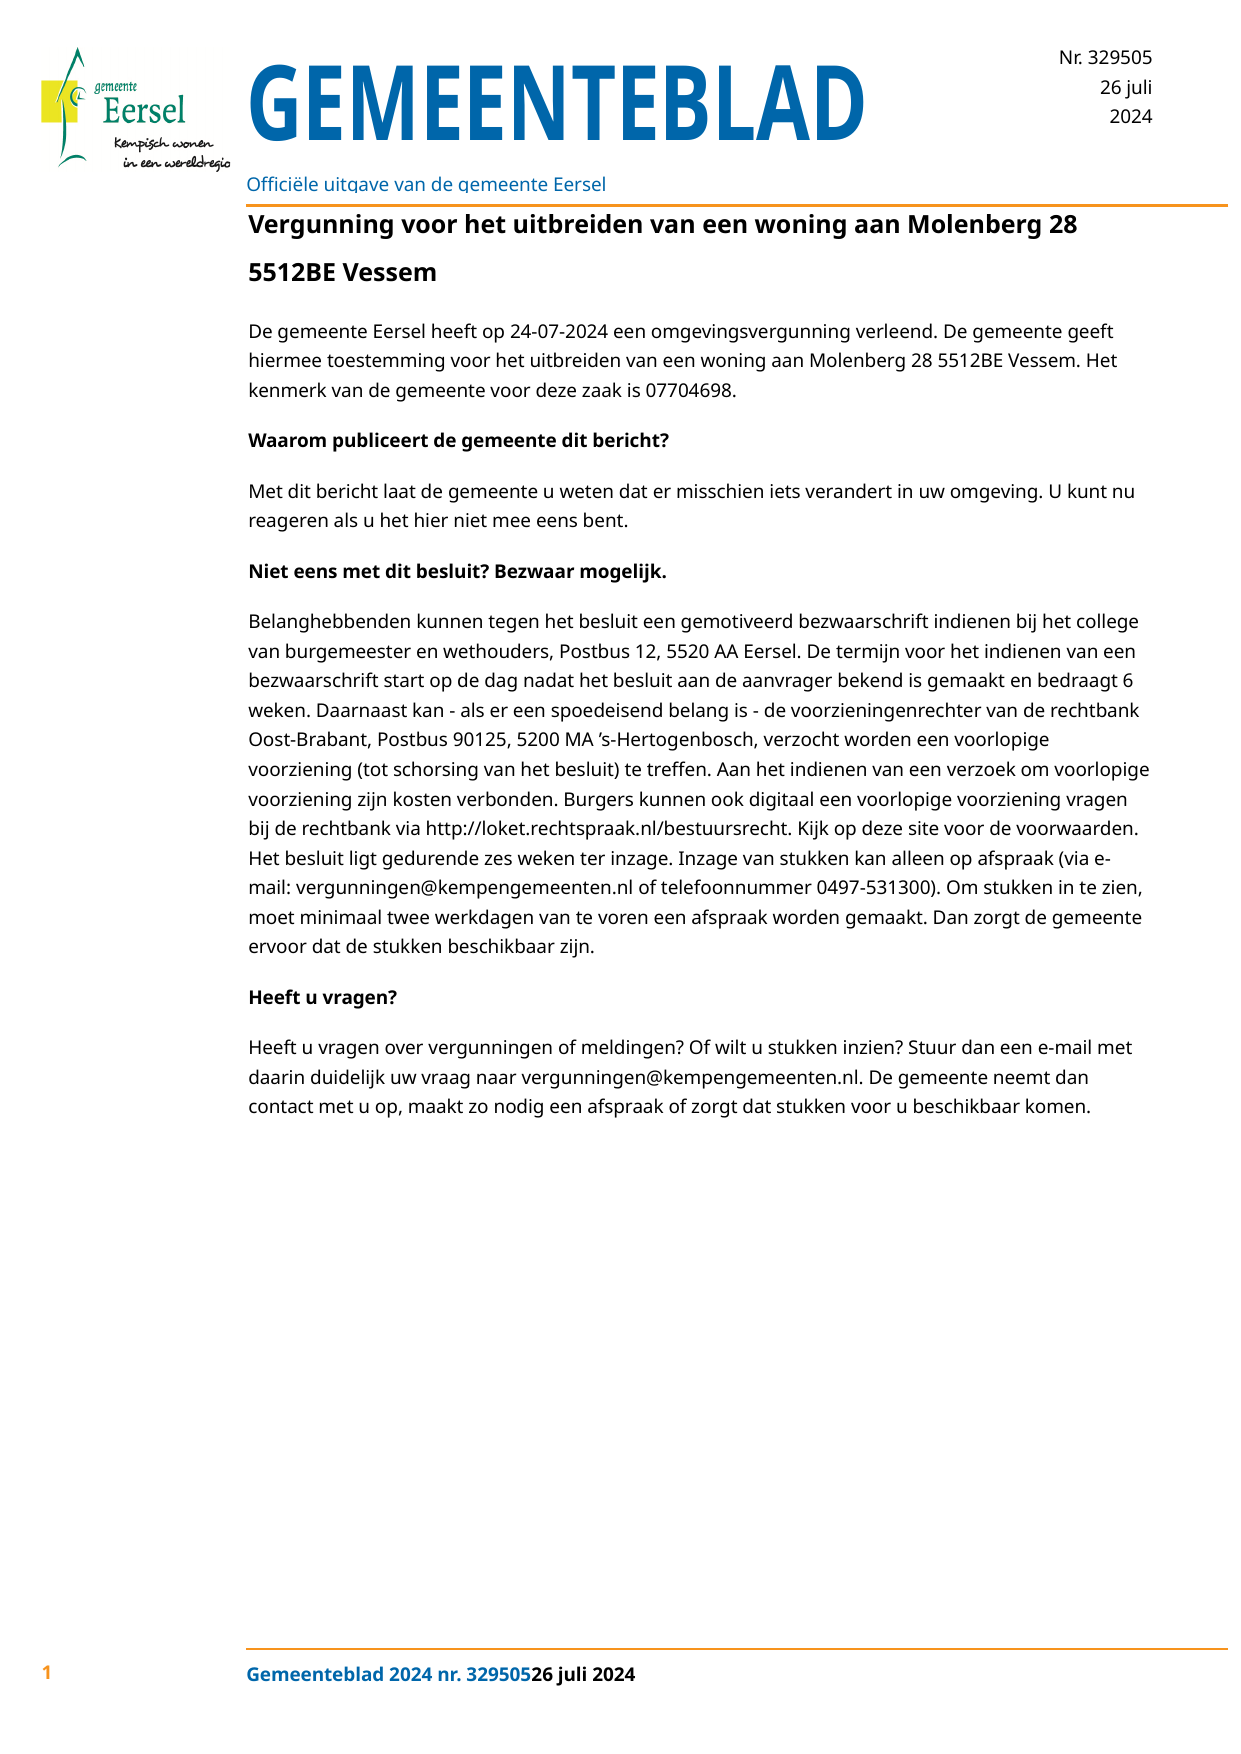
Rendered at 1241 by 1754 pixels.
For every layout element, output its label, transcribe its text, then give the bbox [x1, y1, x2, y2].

text Vergunning voor het uitbreiden van een woning aan Molenberg 28 5512BE Vessem [248, 207, 1152, 288]
text Belanghebbenden kunnen tegen het besluit een gemotiveerd bezwaarschrift indienen bij het college van burgemeester en wethouders, Postbus 12, 5520 AA Eersel. De termijn voor het indienen van een bezwaarschrift start op de dag nadat het besluit aan de aanvrager bekend is gemaakt en bedraagt 6 weken. Daarnaast kan - als er een spoedeisend belang is - de voorzieningenrechter van de rechtbank Oost-Brabant, Postbus 90125, 5200 MA ’s-Hertogenbosch, verzocht worden een voorlopige voorziening (tot schorsing van het besluit) te treffen. Aan het indienen van een verzoek om voorlopige voorziening zijn kosten verbonden. Burgers kunnen ook digitaal een voorlopige voorziening vragen bij de rechtbank via http://loket.rechtspraak.nl/bestuursrecht. Kijk op deze site voor de voorwaarden. Het besluit ligt gedurende zes weken ter inzage. Inzage van stukken kan alleen op afspraak (via e-mail: vergunningen@kempengemeenten.nl of telefoonnummer 0497-531300). Om stukken in te zien, moet minimaal twee werkdagen van te voren een afspraak worden gemaakt. Dan zorgt de gemeente ervoor dat de stukken beschikbaar zijn. [248, 608, 1152, 959]
text Met dit bericht laat de gemeente u weten dat er misschien iets verandert in uw omgeving. U kunt nu reageren als u het hier niet mee eens bent. [248, 478, 1152, 533]
text Heeft u vragen? [248, 984, 1152, 1010]
text Waarom publiceert de gemeente dit bericht? [248, 427, 1152, 453]
text De gemeente Eersel heeft op 24-07-2024 een omgevingsvergunning verleend. De gemeente geeft hiermee toestemming voor het uitbreiden van een woning aan Molenberg 28 5512BE Vessem. Het kenmerk van de gemeente voor deze zaak is 07704698. [248, 318, 1152, 403]
text Heeft u vragen over vergunningen of meldingen? Of wilt u stukken inzien? Stuur dan een e-mail met daarin duidelijk uw vraag naar vergunningen@kempengemeenten.nl. De gemeente neemt dan contact met u op, maakt zo nodig een afspraak of zorgt dat stukken voor u beschikbaar komen. [248, 1034, 1152, 1119]
text Niet eens met dit besluit? Bezwaar mogelijk. [248, 558, 1152, 584]
picture [41, 47, 231, 172]
